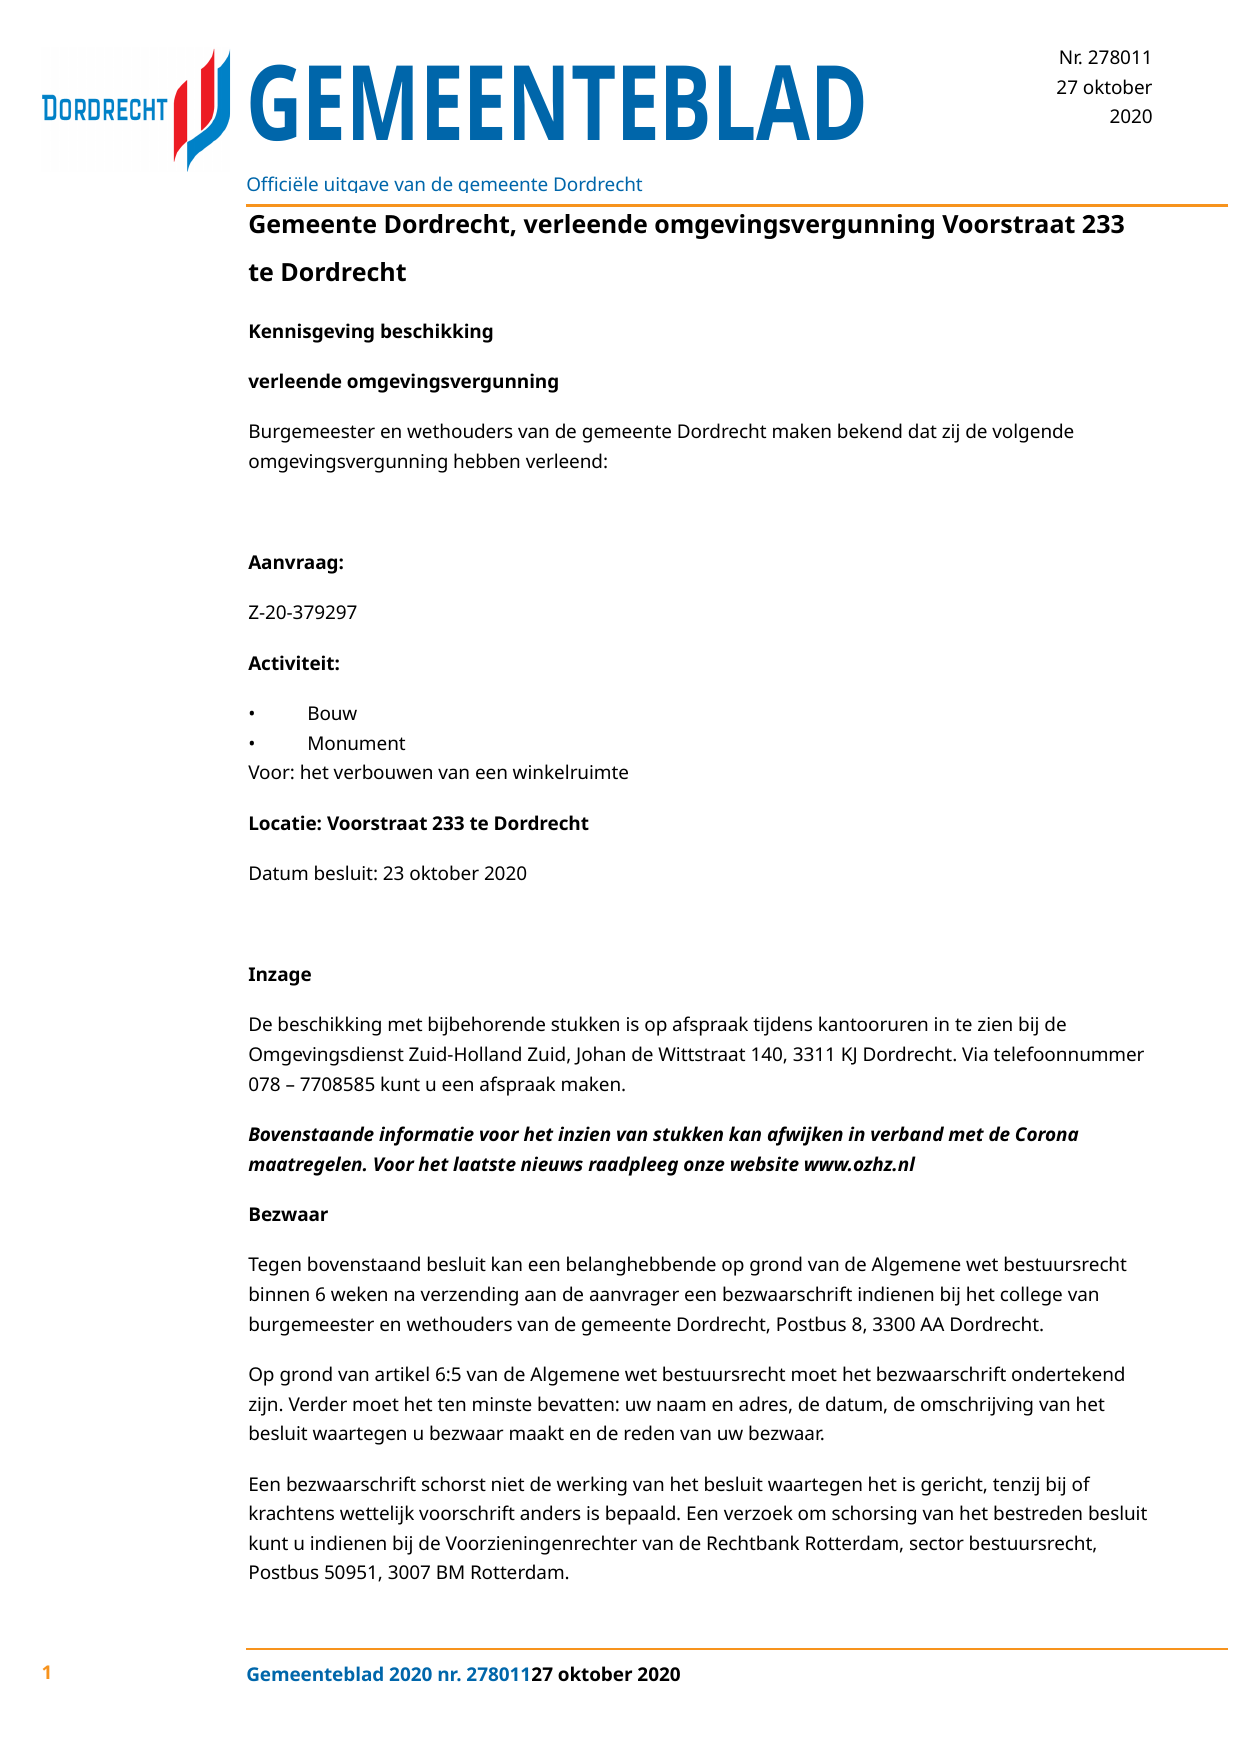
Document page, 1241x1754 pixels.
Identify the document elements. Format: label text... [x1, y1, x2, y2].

text Tegen bovenstaand besluit kan een belanghebbende op grond van de Algemene wet bestuursrecht binnen 6 weken na verzending aan de aanvrager een bezwaarschrift indienen bij het college van burgemeester en wethouders van de gemeente Dordrecht, Postbus 8, 3300 AA Dordrecht. [248, 1252, 1152, 1337]
text Gemeente Dordrecht, verleende omgevingsvergunning Voorstraat 233 te Dordrecht [248, 207, 1152, 288]
text Aanvraag: [248, 549, 1152, 575]
list Bouw [248, 700, 1152, 726]
list Monument [248, 730, 1152, 756]
text verleende omgevingsvergunning [248, 368, 1152, 394]
text Burgemeester en wethouders van de gemeente Dordrecht maken bekend dat zij de volgende omgevingsvergunning hebben verleend: [248, 419, 1152, 474]
text Bovenstaande informatie voor het inzien van stukken kan afwijken in verband met de Corona maatregelen. Voor het laatste nieuws raadpleeg onze website www.ozhz.nl [248, 1121, 1152, 1177]
text Op grond van artikel 6:5 van de Algemene wet bestuursrecht moet het bezwaarschrift ondertekend zijn. Verder moet het ten minste bevatten: uw naam en adres, de datum, de omschrijving van het besluit waartegen u bezwaar maakt en de reden van uw bezwaar. [248, 1361, 1152, 1446]
picture [41, 47, 231, 172]
text Een bezwaarschrift schorst niet de werking van het besluit waartegen het is gericht, tenzij bij of krachtens wettelijk voorschrift anders is bepaald. Een verzoek om schorsing van het bestreden besluit kunt u indienen bij de Voorzieningenrechter van de Rechtbank Rotterdam, sector bestuursrecht, Postbus 50951, 3007 BM Rotterdam. [248, 1471, 1152, 1585]
text Bezwaar [248, 1201, 1152, 1227]
text Kennisgeving beschikking [248, 318, 1152, 344]
text Activiteit: [248, 650, 1152, 676]
text De beschikking met bijbehorende stukken is op afspraak tijdens kantooruren in te zien bij de Omgevingsdienst Zuid-Holland Zuid, Johan de Wittstraat 140, 3311 KJ Dordrecht. Via telefoonnummer 078 – 7708585 kunt u een afspraak maken. [248, 1012, 1152, 1097]
text Voor: het verbouwen van een winkelruimte [248, 759, 1152, 785]
text Z-20-379297 [248, 599, 1152, 625]
text Datum besluit: 23 oktober 2020 [248, 860, 1152, 886]
text Locatie: Voorstraat 233 te Dordrecht [248, 810, 1152, 836]
text Inzage [248, 961, 1152, 987]
